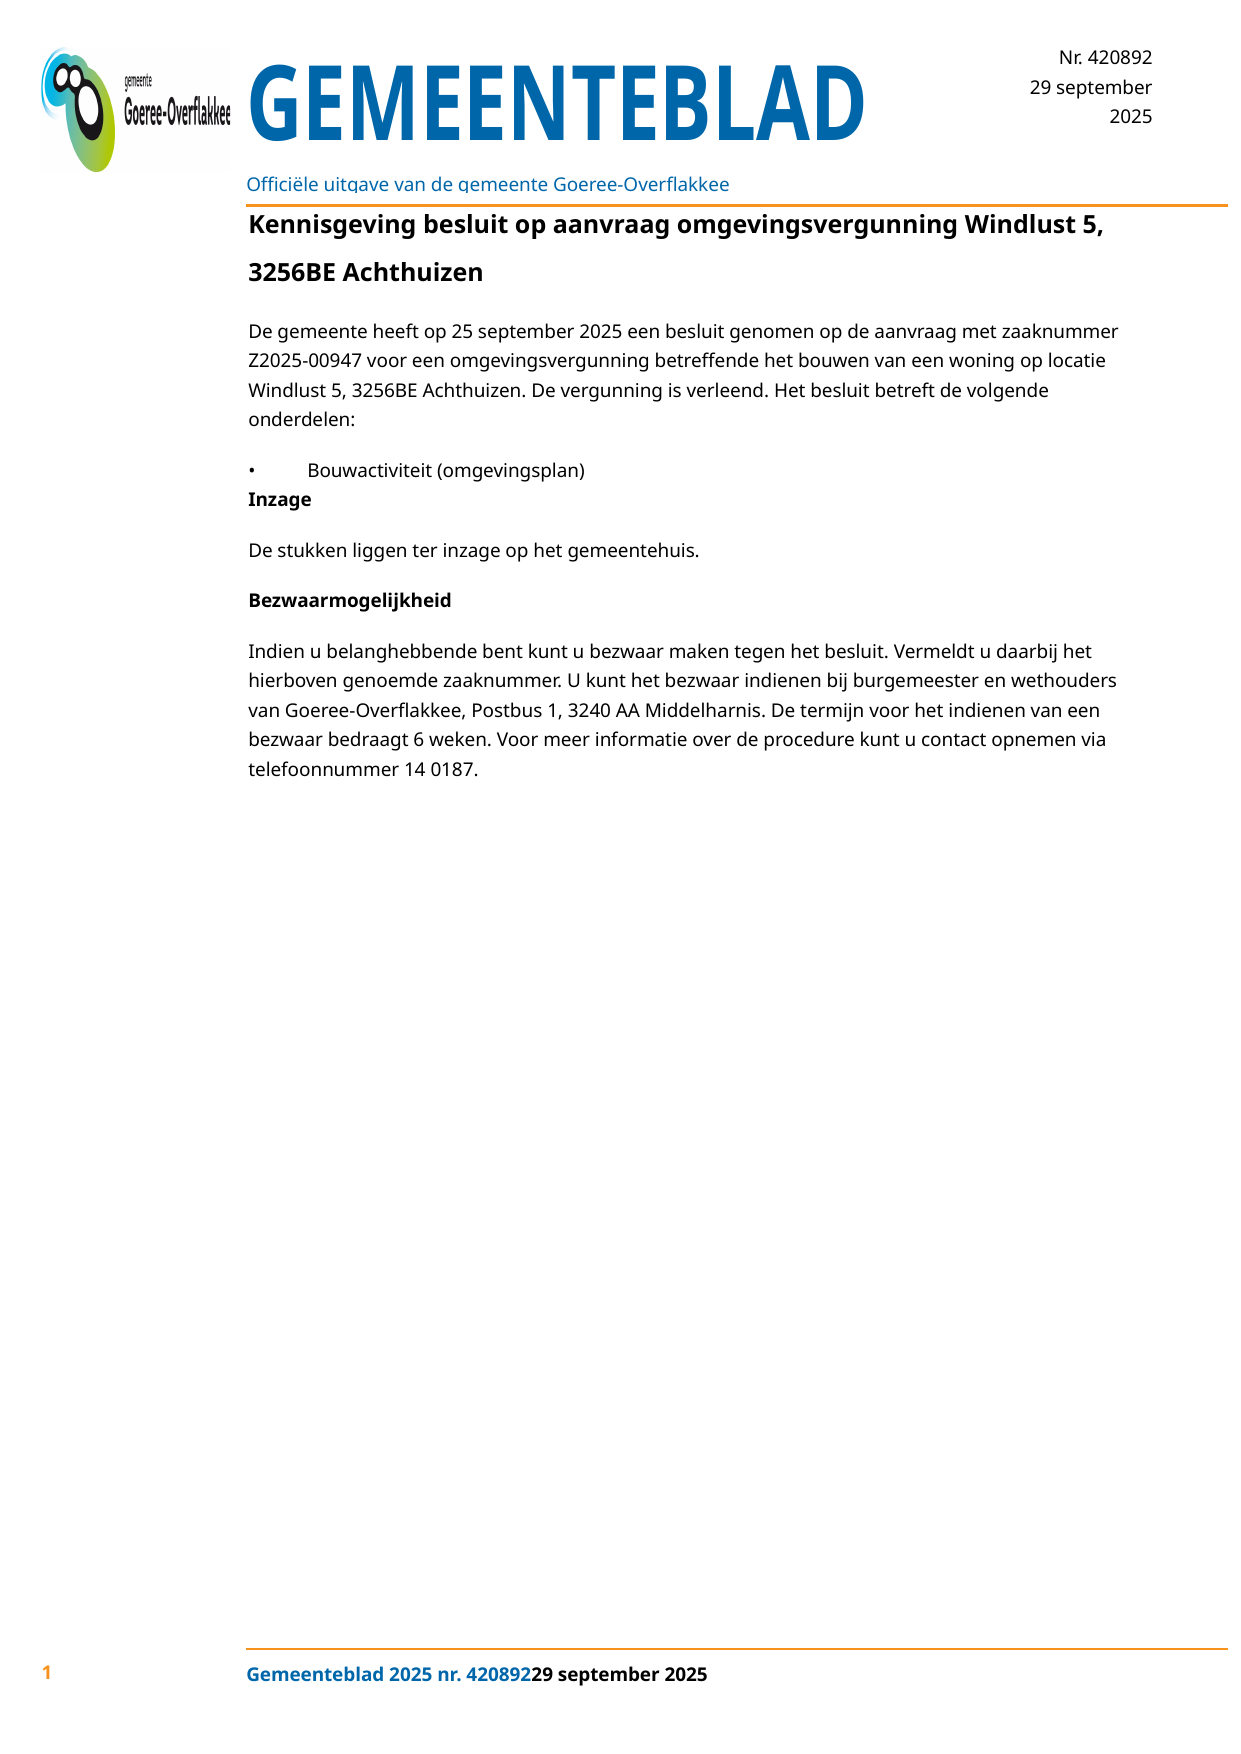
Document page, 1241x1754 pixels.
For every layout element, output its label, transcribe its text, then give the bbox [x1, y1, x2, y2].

list Bouwactiviteit (omgevingsplan) [248, 457, 1152, 483]
text Bezwaarmogelijkheid [248, 587, 1152, 613]
picture [41, 47, 231, 172]
text Inzage [248, 487, 1152, 512]
text De stukken liggen ter inzage op het gemeentehuis. [248, 537, 1152, 563]
text Kennisgeving besluit op aanvraag omgevingsvergunning Windlust 5, 3256BE Achthuizen [248, 207, 1152, 288]
text Indien u belanghebbende bent kunt u bezwaar maken tegen het besluit. Vermeldt u daarbij het hierboven genoemde zaaknummer. U kunt het bezwaar indienen bij burgemeester en wethouders van Goeree-Overflakkee, Postbus 1, 3240 AA Middelharnis. De termijn voor het indienen van een bezwaar bedraagt 6 weken. Voor meer informatie over de procedure kunt u contact opnemen via telefoonnummer 14 0187. [248, 638, 1152, 782]
text De gemeente heeft op 25 september 2025 een besluit genomen op de aanvraag met zaaknummer Z2025-00947 voor een omgevingsvergunning betreffende het bouwen van een woning op locatie Windlust 5, 3256BE Achthuizen. De vergunning is verleend. Het besluit betreft de volgende onderdelen: [248, 318, 1152, 432]
